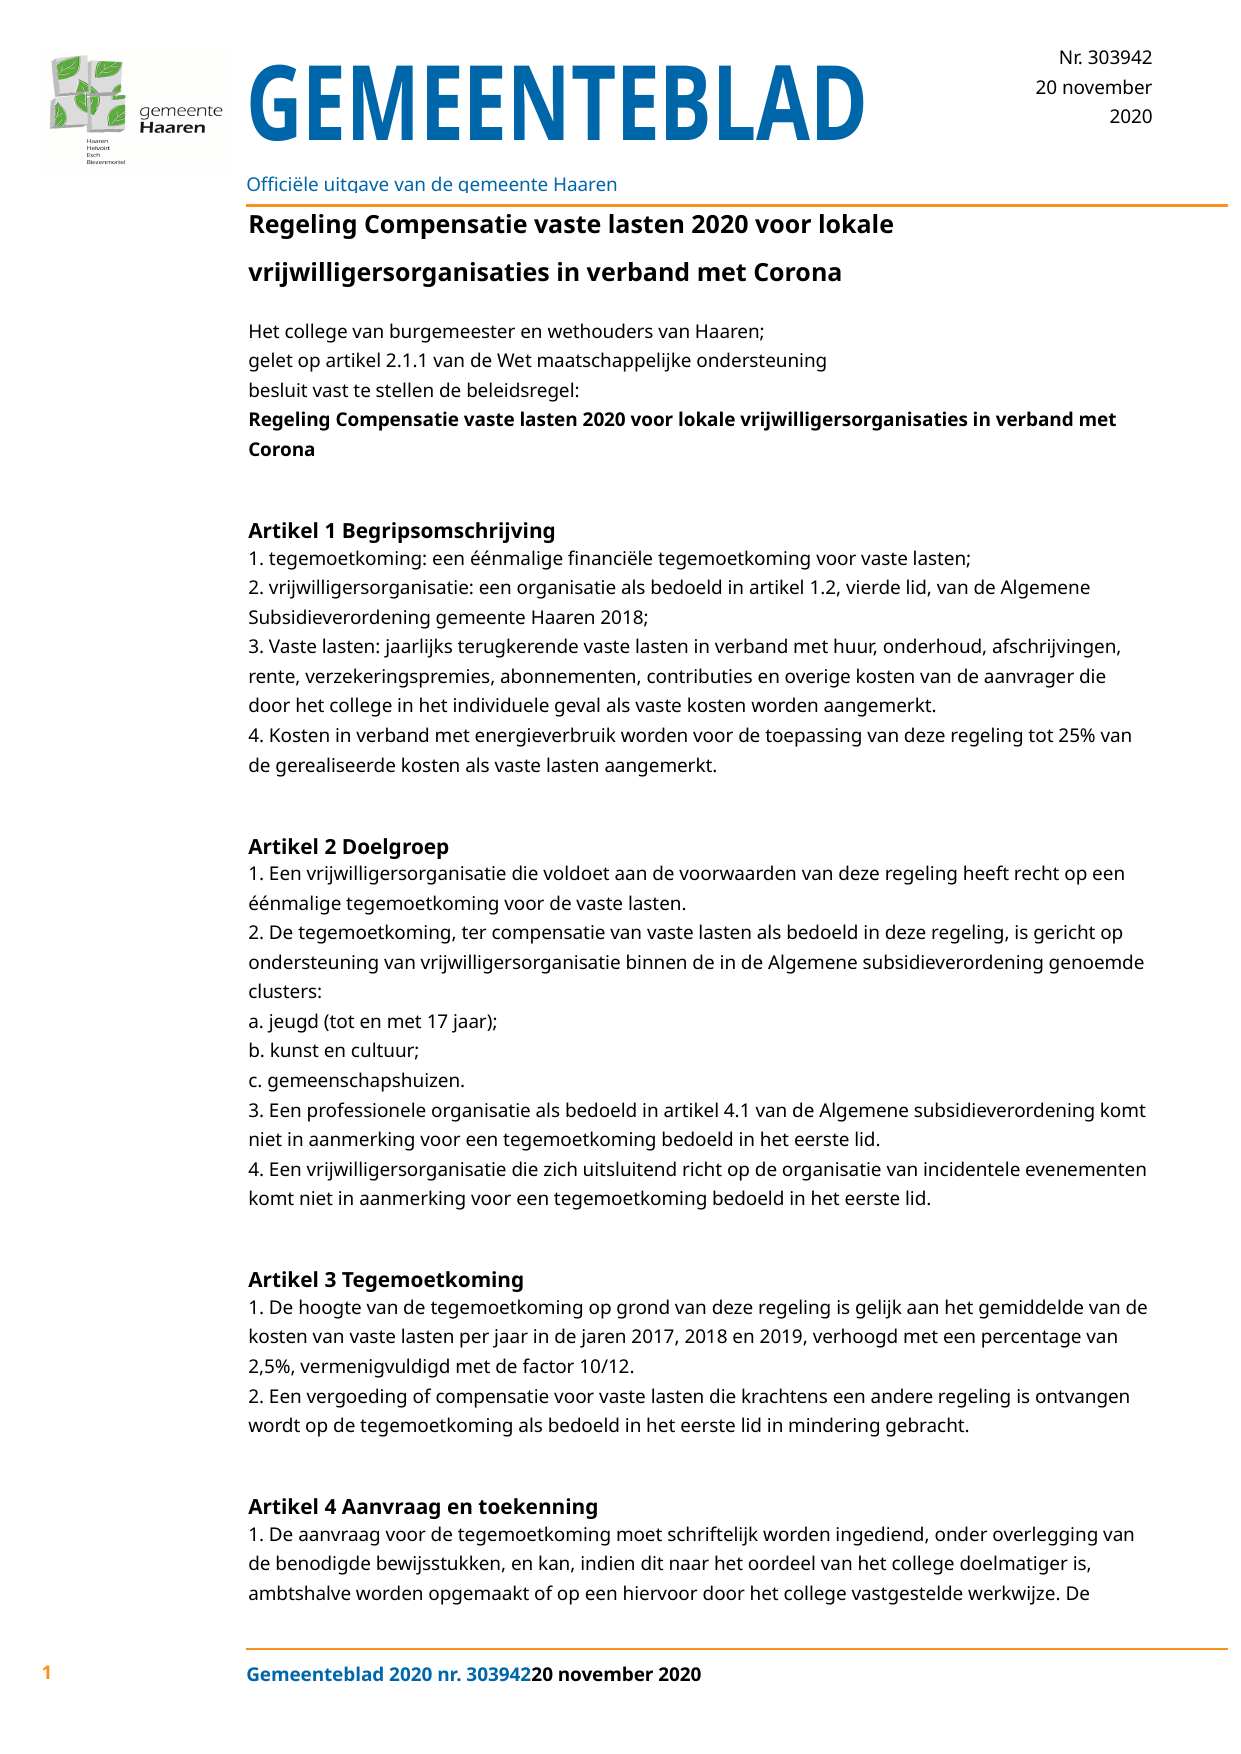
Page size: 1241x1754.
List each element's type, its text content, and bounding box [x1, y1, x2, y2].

text 1. De aanvraag voor de tegemoetkoming moet schriftelijk worden ingediend, onder overlegging van de benodigde bewijsstukken, en kan, indien dit naar het oordeel van het college doelmatiger is, ambtshalve worden opgemaakt of op een hiervoor door het college vastgestelde werkwijze. De [248, 1521, 1152, 1606]
text Artikel 4 Aanvraag en toekenning [248, 1492, 1152, 1521]
text 1. tegemoetkoming: een éénmalige financiële tegemoetkoming voor vaste lasten; [248, 545, 1152, 570]
text 3. Een professionele organisatie als bedoeld in artikel 4.1 van de Algemene subsidieverordening komt niet in aanmerking voor een tegemoetkoming bedoeld in het eerste lid. [248, 1097, 1152, 1152]
text Artikel 3 Tegemoetkoming [248, 1266, 1152, 1294]
text 2. Een vergoeding of compensatie voor vaste lasten die krachtens een andere regeling is ontvangen wordt op de tegemoetkoming als bedoeld in het eerste lid in mindering gebracht. [248, 1383, 1152, 1438]
text c. gemeenschapshuizen. [248, 1067, 1152, 1093]
text Artikel 2 Doelgroep [248, 832, 1152, 860]
text 2. vrijwilligersorganisatie: een organisatie als bedoeld in artikel 1.2, vierde lid, van de Algemene Subsidieverordening gemeente Haaren 2018; [248, 574, 1152, 629]
text gelet op artikel 2.1.1 van de Wet maatschappelijke ondersteuning [248, 347, 1152, 373]
text 1. De hoogte van de tegemoetkoming op grond van deze regeling is gelijk aan het gemiddelde van de kosten van vaste lasten per jaar in de jaren 2017, 2018 en 2019, verhoogd met een percentage van 2,5%, vermenigvuldigd met de factor 10/12. [248, 1294, 1152, 1379]
text Artikel 1 Begripsomschrijving [248, 516, 1152, 545]
text b. kunst en cultuur; [248, 1038, 1152, 1063]
text 4. Een vrijwilligersorganisatie die zich uitsluitend richt op de organisatie van incidentele evenementen komt niet in aanmerking voor een tegemoetkoming bedoeld in het eerste lid. [248, 1156, 1152, 1211]
text a. jeugd (tot en met 17 jaar); [248, 1008, 1152, 1034]
text Regeling Compensatie vaste lasten 2020 voor lokale vrijwilligersorganisaties in verband met Corona [248, 207, 1152, 288]
picture [41, 47, 231, 172]
text Regeling Compensatie vaste lasten 2020 voor lokale vrijwilligersorganisaties in verband met Corona [248, 407, 1152, 462]
text Het college van burgemeester en wethouders van Haaren; [248, 318, 1152, 344]
text besluit vast te stellen de beleidsregel: [248, 377, 1152, 403]
text 4. Kosten in verband met energieverbruik worden voor de toepassing van deze regeling tot 25% van de gerealiseerde kosten als vaste lasten aangemerkt. [248, 722, 1152, 777]
text 1. Een vrijwilligersorganisatie die voldoet aan de voorwaarden van deze regeling heeft recht op een éénmalige tegemoetkoming voor de vaste lasten. [248, 860, 1152, 916]
text 3. Vaste lasten: jaarlijks terugkerende vaste lasten in verband met huur, onderhoud, afschrijvingen, rente, verzekeringspremies, abonnementen, contributies en overige kosten van de aanvrager die door het college in het individuele geval als vaste kosten worden aangemerkt. [248, 633, 1152, 718]
text 2. De tegemoetkoming, ter compensatie van vaste lasten als bedoeld in deze regeling, is gericht op ondersteuning van vrijwilligersorganisatie binnen de in de Algemene subsidieverordening genoemde clusters: [248, 919, 1152, 1004]
